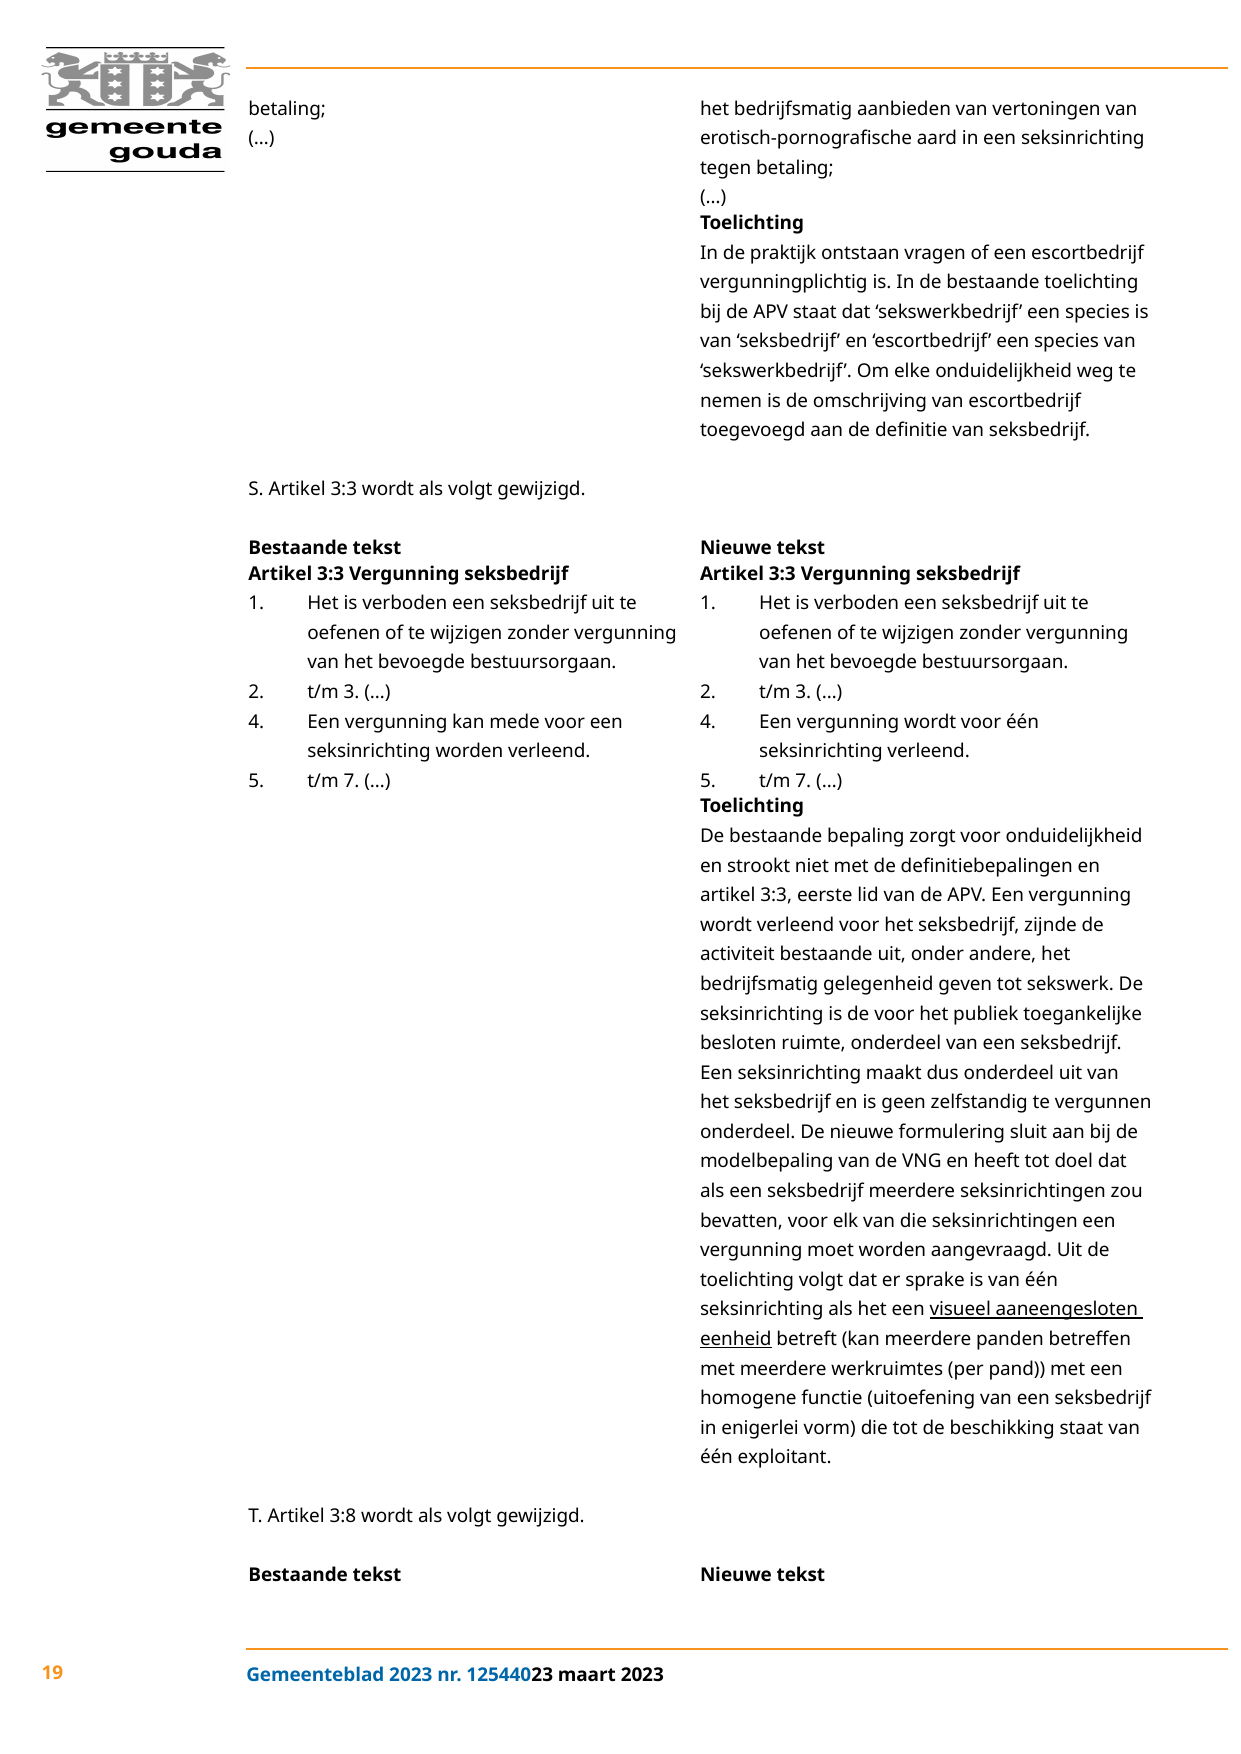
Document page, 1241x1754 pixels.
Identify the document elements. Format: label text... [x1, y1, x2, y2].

table_cell Artikel 3:3 Vergunning seksbedrijf Het is verboden een seksbedrijf uit te oefenen of te wijzigen zonder vergunning van het bevoegde bestuursorgaan. t/m 3. (…) Een vergunning wordt voor één seksinrichting verleend. t/m 7. (…) [700, 560, 1152, 793]
text T. Artikel 3:8 wordt als volgt gewijzigd. [248, 1502, 1152, 1528]
table_header Nieuwe tekst [700, 534, 1152, 560]
table_cell het bedrijfsmatig aanbieden van vertoningen van erotisch-pornografische aard in een seksinrichting tegen betaling; (…) [700, 95, 1152, 209]
table_header Nieuwe tekst [700, 1561, 1152, 1587]
table_cell betaling; (…) [248, 95, 700, 209]
table_cell Toelichting De bestaande bepaling zorgt voor onduidelijkheid en strookt niet met de definitiebepalingen en artikel 3:3, eerste lid van de APV. Een vergunning wordt verleend voor het seksbedrijf, zijnde de activiteit bestaande uit, onder andere, het bedrijfsmatig gelegenheid geven tot sekswerk. De seksinrichting is de voor het publiek toegankelijke besloten ruimte, onderdeel van een seksbedrijf. Een seksinrichting maakt dus onderdeel uit van het seksbedrijf en is geen zelfstandig te vergunnen onderdeel. De nieuwe formulering sluit aan bij de modelbepaling van de VNG en heeft tot doel dat als een seksbedrijf meerdere seksinrichtingen zou bevatten, voor elk van die seksinrichtingen een vergunning moet worden aangevraagd. Uit de toelichting volgt dat er sprake is van één seksinrichting als het een visueel aaneengesloten eenheid betreft (kan meerdere panden betreffen met meerdere werkruimtes (per pand)) met een homogene functie (uitoefening van een seksbedrijf in enigerlei vorm) die tot de beschikking staat van één exploitant. [700, 793, 1152, 1469]
table_header Bestaande tekst [248, 534, 700, 560]
table_cell [248, 209, 700, 442]
table_cell Toelichting In de praktijk ontstaan vragen of een escortbedrijf vergunningplichtig is. In de bestaande toelichting bij de APV staat dat ‘sekswerkbedrijf’ een species is van ‘seksbedrijf’ en ‘escortbedrijf’ een species van ‘sekswerkbedrijf’. Om elke onduidelijkheid weg te nemen is de omschrijving van escortbedrijf toegevoegd aan de definitie van seksbedrijf. [700, 209, 1152, 442]
text S. Artikel 3:3 wordt als volgt gewijzigd. [248, 475, 1152, 501]
table_header Bestaande tekst [248, 1561, 700, 1587]
table_cell [248, 793, 700, 1469]
picture [41, 47, 231, 172]
table_cell Artikel 3:3 Vergunning seksbedrijf Het is verboden een seksbedrijf uit te oefenen of te wijzigen zonder vergunning van het bevoegde bestuursorgaan. t/m 3. (…) Een vergunning kan mede voor een seksinrichting worden verleend. t/m 7. (…) [248, 560, 700, 793]
